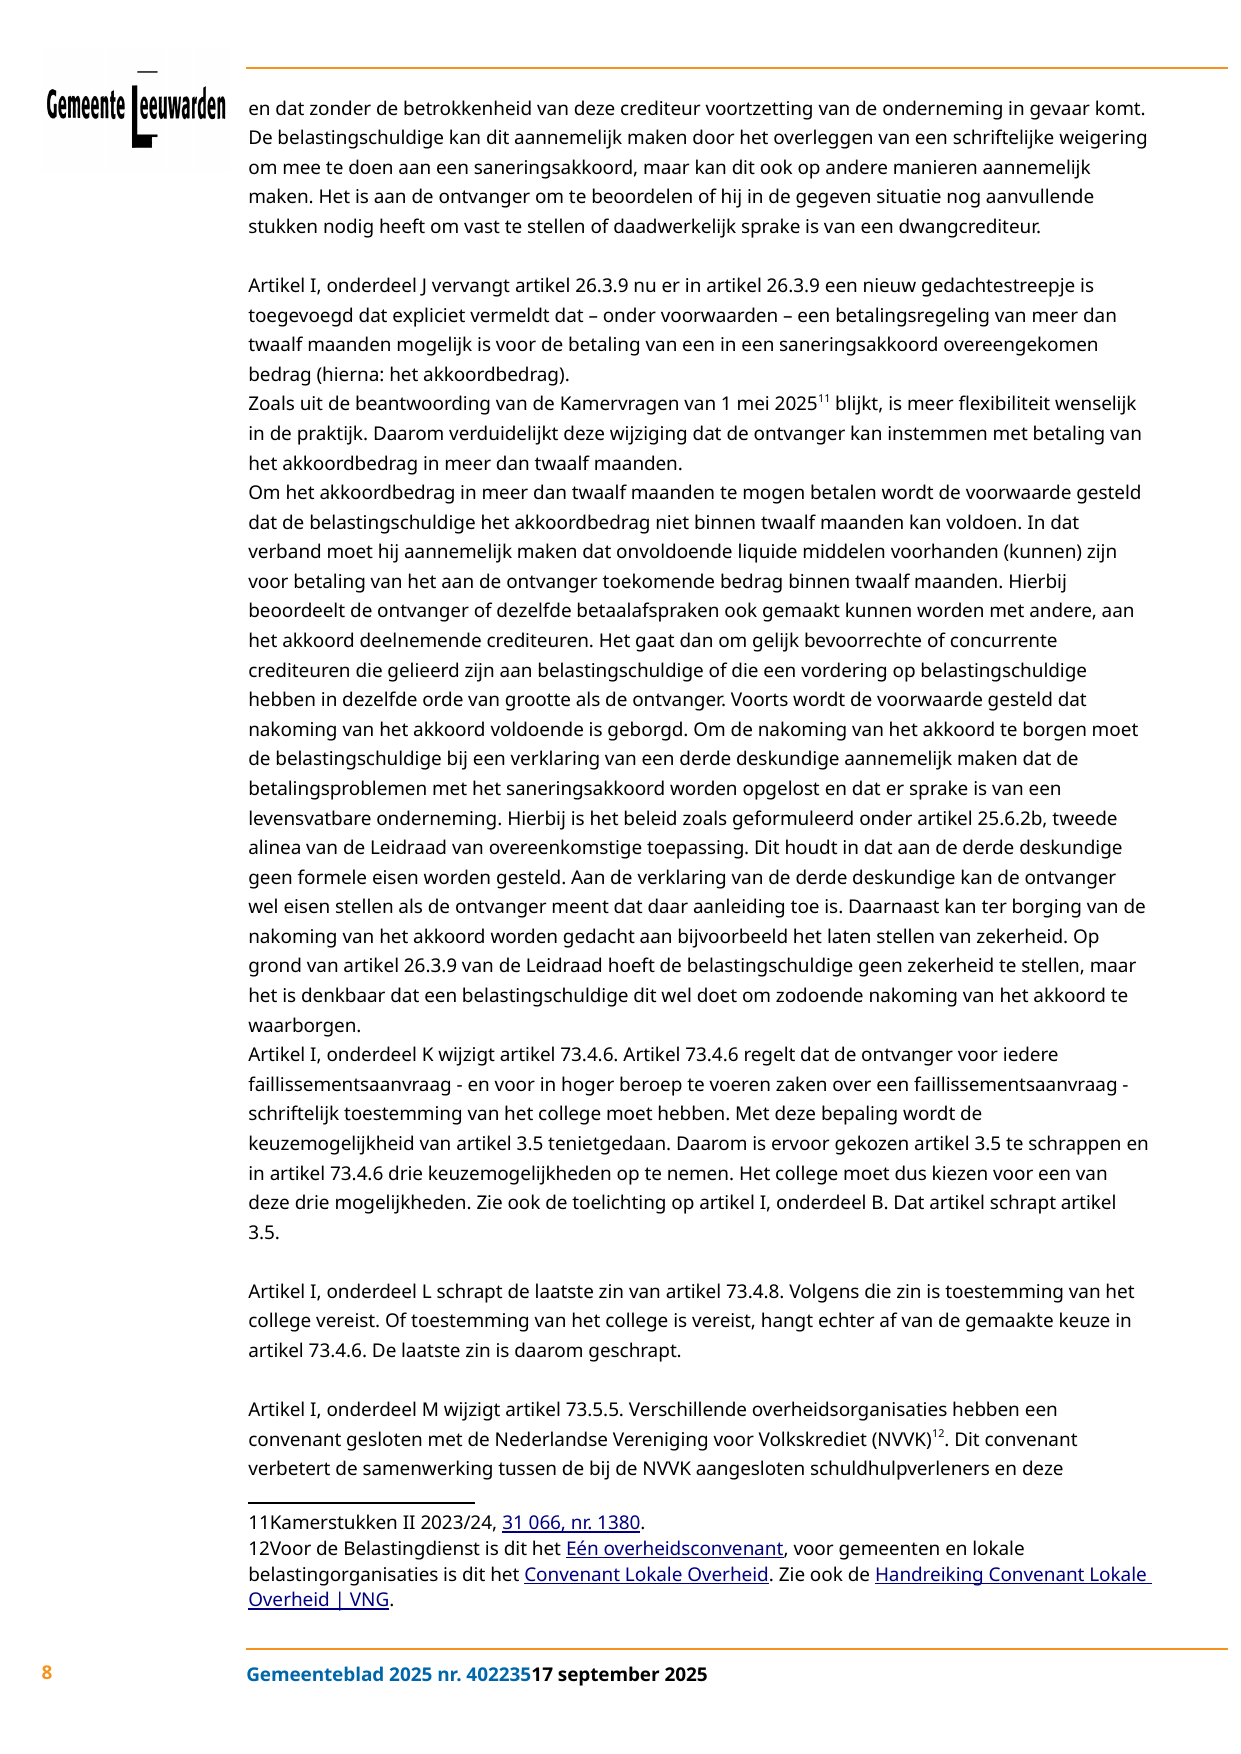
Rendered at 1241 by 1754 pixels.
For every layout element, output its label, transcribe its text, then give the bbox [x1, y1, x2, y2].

text en dat zonder de betrokkenheid van deze crediteur voortzetting van de onderneming in gevaar komt. De belastingschuldige kan dit aannemelijk maken door het overleggen van een schriftelijke weigering om mee te doen aan een saneringsakkoord, maar kan dit ook op andere manieren aannemelijk maken. Het is aan de ontvanger om te beoordelen of hij in de gegeven situatie nog aanvullende stukken nodig heeft om vast te stellen of daadwerkelijk sprake is van een dwangcrediteur. [248, 95, 1152, 239]
picture [41, 47, 231, 172]
text Artikel I, onderdeel K wijzigt artikel 73.4.6. Artikel 73.4.6 regelt dat de ontvanger voor iedere faillissementsaanvraag - en voor in hoger beroep te voeren zaken over een faillissementsaanvraag -schriftelijk toestemming van het college moet hebben. Met deze bepaling wordt de keuzemogelijkheid van artikel 3.5 tenietgedaan. Daarom is ervoor gekozen artikel 3.5 te schrappen en in artikel 73.4.6 drie keuzemogelijkheden op te nemen. Het college moet dus kiezen voor een van deze drie mogelijkheden. Zie ook de toelichting op artikel I, onderdeel B. Dat artikel schrapt artikel 3.5. [248, 1041, 1152, 1245]
text Artikel I, onderdeel L schrapt de laatste zin van artikel 73.4.8. Volgens die zin is toestemming van het college vereist. Of toestemming van het college is vereist, hangt echter af van de gemaakte keuze in artikel 73.4.6. De laatste zin is daarom geschrapt. [248, 1278, 1152, 1363]
text Kamerstukken II 2023/24, 31 066, nr. 1380. [248, 1509, 1152, 1535]
text Zoals uit de beantwoording van de Kamervragen van 1 mei 2025 blijkt, is meer flexibiliteit wenselijk in de praktijk. Daarom verduidelijkt deze wijziging dat de ontvanger kan instemmen met betaling van het akkoordbedrag in meer dan twaalf maanden. [248, 391, 1152, 476]
text Om het akkoordbedrag in meer dan twaalf maanden te mogen betalen wordt de voorwaarde gesteld dat de belastingschuldige het akkoordbedrag niet binnen twaalf maanden kan voldoen. In dat verband moet hij aannemelijk maken dat onvoldoende liquide middelen voorhanden (kunnen) zijn voor betaling van het aan de ontvanger toekomende bedrag binnen twaalf maanden. Hierbij beoordeelt de ontvanger of dezelfde betaalafspraken ook gemaakt kunnen worden met andere, aan het akkoord deelnemende crediteuren. Het gaat dan om gelijk bevoorrechte of concurrente crediteuren die gelieerd zijn aan belastingschuldige of die een vordering op belastingschuldige hebben in dezelfde orde van grootte als de ontvanger. Voorts wordt de voorwaarde gesteld dat nakoming van het akkoord voldoende is geborgd. Om de nakoming van het akkoord te borgen moet de belastingschuldige bij een verklaring van een derde deskundige aannemelijk maken dat de betalingsproblemen met het saneringsakkoord worden opgelost en dat er sprake is van een levensvatbare onderneming. Hierbij is het beleid zoals geformuleerd onder artikel 25.6.2b, tweede alinea van de Leidraad van overeenkomstige toepassing. Dit houdt in dat aan de derde deskundige geen formele eisen worden gesteld. Aan de verklaring van de derde deskundige kan de ontvanger wel eisen stellen als de ontvanger meent dat daar aanleiding toe is. Daarnaast kan ter borging van de nakoming van het akkoord worden gedacht aan bijvoorbeeld het laten stellen van zekerheid. Op grond van artikel 26.3.9 van de Leidraad hoeft de belastingschuldige geen zekerheid te stellen, maar het is denkbaar dat een belastingschuldige dit wel doet om zodoende nakoming van het akkoord te waarborgen. [248, 479, 1152, 1038]
text Artikel I, onderdeel M wijzigt artikel 73.5.5. Verschillende overheidsorganisaties hebben een convenant gesloten met de Nederlandse Vereniging voor Volkskrediet (NVVK). Dit convenant verbetert de samenwerking tussen de bij de NVVK aangesloten schuldhulpverleners en deze [248, 1396, 1152, 1481]
text Voor de Belastingdienst is dit het Eén overheidsconvenant, voor gemeenten en lokale belastingorganisaties is dit het Convenant Lokale Overheid. Zie ook de Handreiking Convenant Lokale Overheid | VNG. [248, 1535, 1152, 1612]
text Artikel I, onderdeel J vervangt artikel 26.3.9 nu er in artikel 26.3.9 een nieuw gedachtestreepje is toegevoegd dat expliciet vermeldt dat – onder voorwaarden – een betalingsregeling van meer dan twaalf maanden mogelijk is voor de betaling van een in een saneringsakkoord overeengekomen bedrag (hierna: het akkoordbedrag). [248, 272, 1152, 387]
